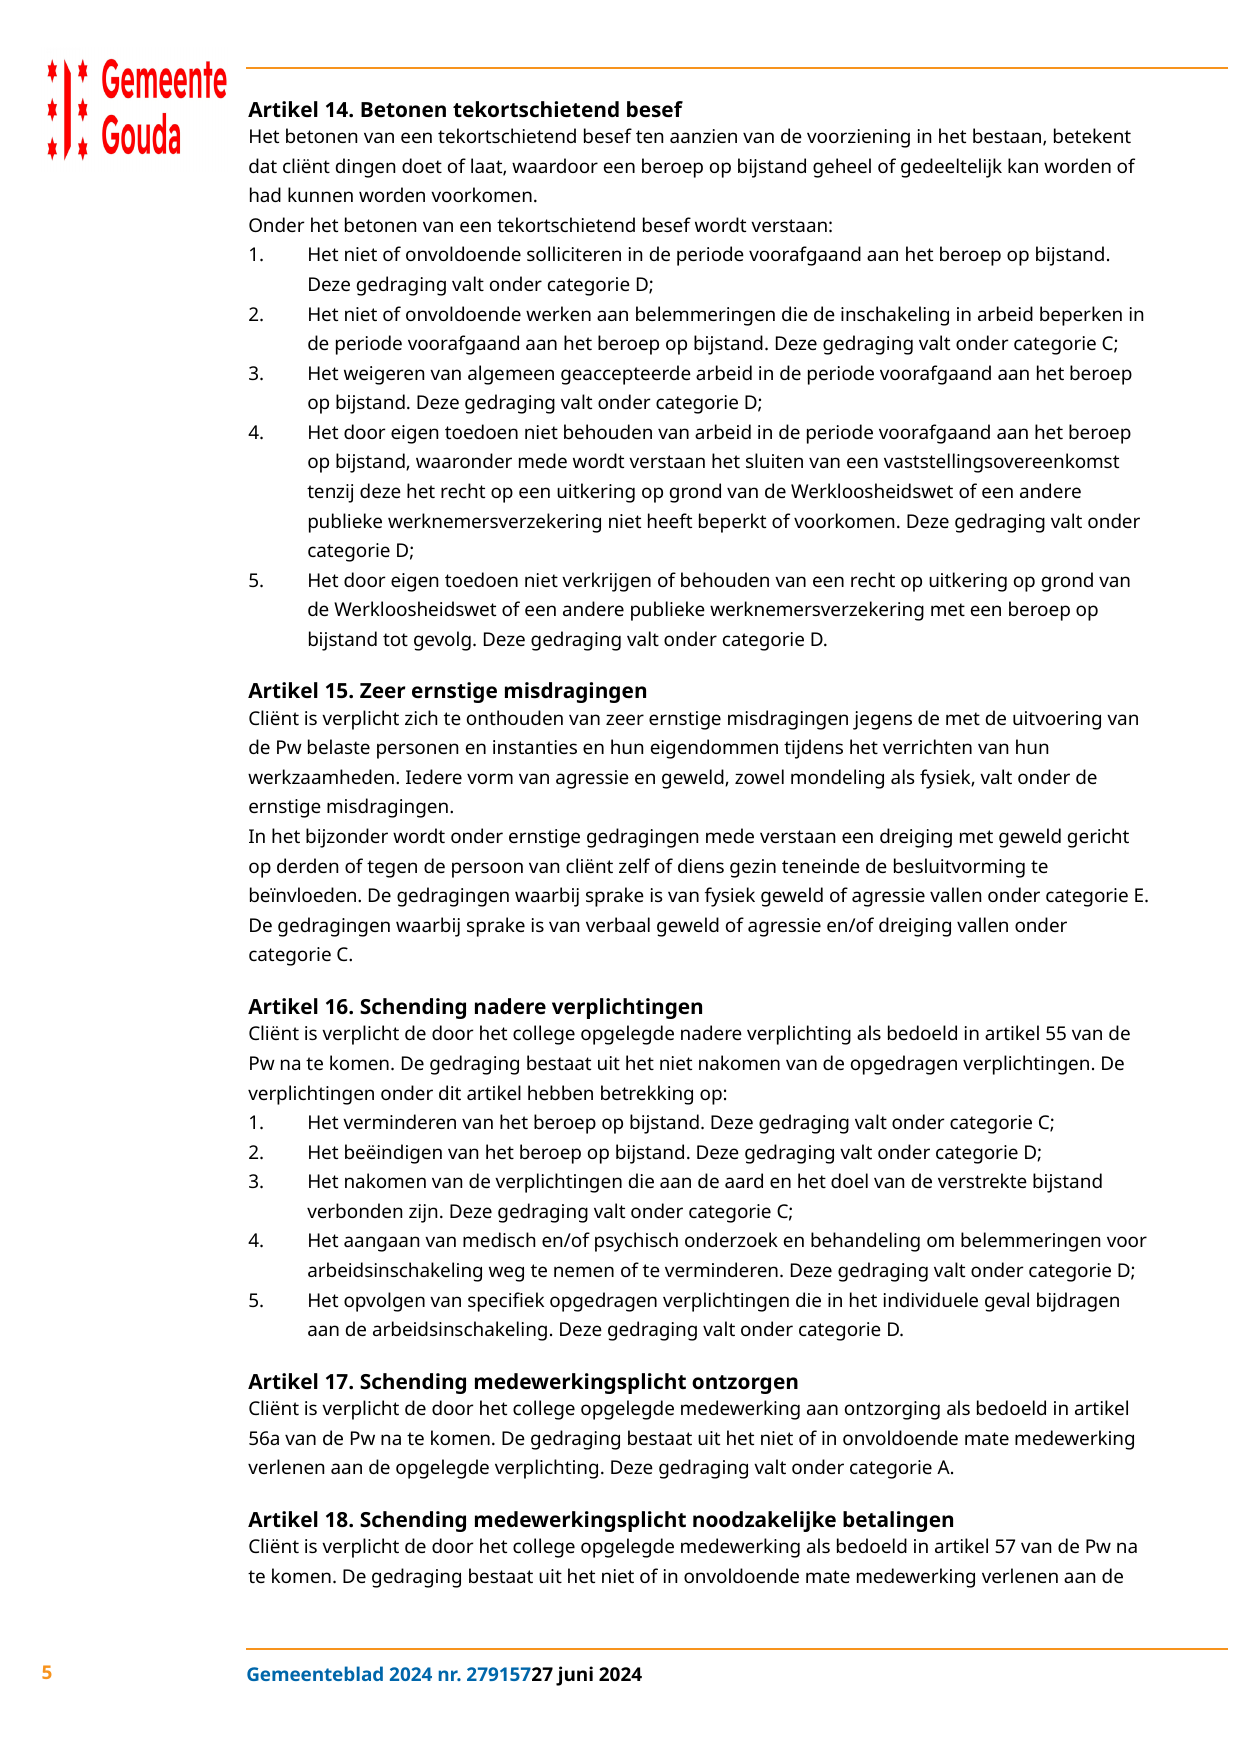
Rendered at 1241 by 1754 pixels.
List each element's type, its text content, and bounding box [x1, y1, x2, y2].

list Het nakomen van de verplichtingen die aan de aard en het doel van de verstrekte bijstand verbonden zijn. Deze gedraging valt onder categorie C; [248, 1168, 1152, 1224]
list Het aangaan van medisch en/of psychisch onderzoek en behandeling om belemmeringen voor arbeidsinschakeling weg te nemen of te verminderen. Deze gedraging valt onder categorie D; [248, 1228, 1152, 1283]
text In het bijzonder wordt onder ernstige gedragingen mede verstaan een dreiging met geweld gericht op derden of tegen de persoon van cliënt zelf of diens gezin teneinde de besluitvorming te beïnvloeden. De gedragingen waarbij sprake is van fysiek geweld of agressie vallen onder categorie E. De gedragingen waarbij sprake is van verbaal geweld of agressie en/of dreiging vallen onder categorie C. [248, 823, 1152, 967]
text Het betonen van een tekortschietend besef ten aanzien van de voorziening in het bestaan, betekent dat cliënt dingen doet of laat, waardoor een beroep op bijstand geheel of gedeeltelijk kan worden of had kunnen worden voorkomen. [248, 123, 1152, 208]
text Cliënt is verplicht de door het college opgelegde medewerking als bedoeld in artikel 57 van de Pw na te komen. De gedraging bestaat uit het niet of in onvoldoende mate medewerking verlenen aan de [248, 1533, 1152, 1588]
list Het door eigen toedoen niet behouden van arbeid in de periode voorafgaand aan het beroep op bijstand, waaronder mede wordt verstaan het sluiten van een vaststellingsovereenkomst tenzij deze het recht op een uitkering op grond van de Werkloosheidswet of een andere publieke werknemersverzekering niet heeft beperkt of voorkomen. Deze gedraging valt onder categorie D; [248, 419, 1152, 563]
list Het door eigen toedoen niet verkrijgen of behouden van een recht op uitkering op grond van de Werkloosheidswet of een andere publieke werknemersverzekering met een beroep op bijstand tot gevolg. Deze gedraging valt onder categorie D. [248, 567, 1152, 652]
text Onder het betonen van een tekortschietend besef wordt verstaan: [248, 212, 1152, 238]
list Het beëindigen van het beroep op bijstand. Deze gedraging valt onder categorie D; [248, 1139, 1152, 1164]
list Het niet of onvoldoende werken aan belemmeringen die de inschakeling in arbeid beperken in de periode voorafgaand aan het beroep op bijstand. Deze gedraging valt onder categorie C; [248, 301, 1152, 356]
list Het weigeren van algemeen geaccepteerde arbeid in de periode voorafgaand aan het beroep op bijstand. Deze gedraging valt onder categorie D; [248, 360, 1152, 415]
text Artikel 17. Schending medewerkingsplicht ontzorgen [248, 1367, 1152, 1395]
text Cliënt is verplicht zich te onthouden van zeer ernstige misdragingen jegens de met de uitvoering van de Pw belaste personen en instanties en hun eigendommen tijdens het verrichten van hun werkzaamheden. Iedere vorm van agressie en geweld, zowel mondeling als fysiek, valt onder de ernstige misdragingen. [248, 705, 1152, 819]
list Het verminderen van het beroep op bijstand. Deze gedraging valt onder categorie C; [248, 1109, 1152, 1135]
picture [41, 47, 231, 172]
text Cliënt is verplicht de door het college opgelegde nadere verplichting als bedoeld in artikel 55 van de Pw na te komen. De gedraging bestaat uit het niet nakomen van de opgedragen verplichtingen. De verplichtingen onder dit artikel hebben betrekking op: [248, 1021, 1152, 1105]
text Artikel 14. Betonen tekortschietend besef [248, 95, 1152, 123]
list Het niet of onvoldoende solliciteren in de periode voorafgaand aan het beroep op bijstand. Deze gedraging valt onder categorie D; [248, 242, 1152, 297]
text Artikel 16. Schending nadere verplichtingen [248, 992, 1152, 1021]
list Het opvolgen van specifiek opgedragen verplichtingen die in het individuele geval bijdragen aan de arbeidsinschakeling. Deze gedraging valt onder categorie D. [248, 1287, 1152, 1342]
text Artikel 18. Schending medewerkingsplicht noodzakelijke betalingen [248, 1505, 1152, 1533]
text Artikel 15. Zeer ernstige misdragingen [248, 677, 1152, 705]
text Cliënt is verplicht de door het college opgelegde medewerking aan ontzorging als bedoeld in artikel 56a van de Pw na te komen. De gedraging bestaat uit het niet of in onvoldoende mate medewerking verlenen aan de opgelegde verplichting. Deze gedraging valt onder categorie A. [248, 1395, 1152, 1480]
